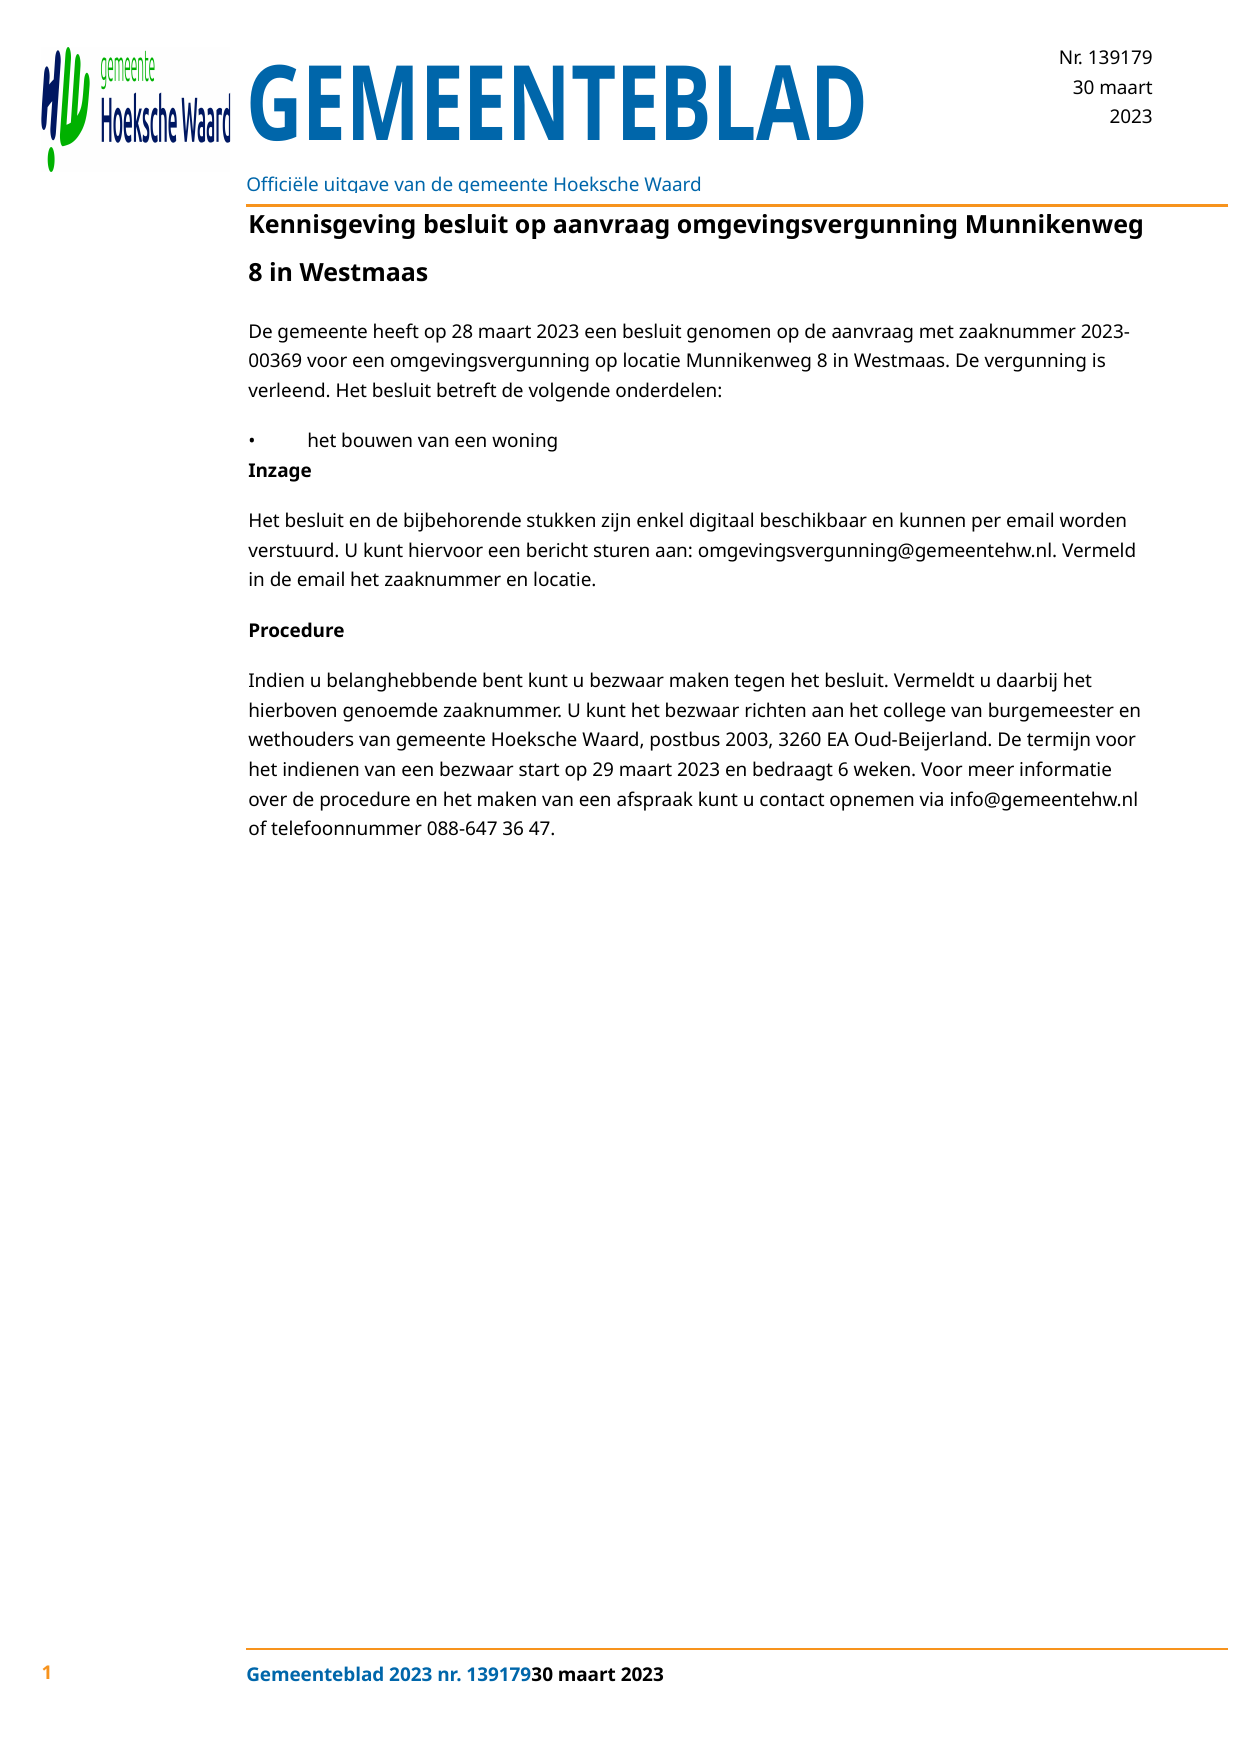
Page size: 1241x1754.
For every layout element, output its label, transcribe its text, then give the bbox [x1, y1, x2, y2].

text Het besluit en de bijbehorende stukken zijn enkel digitaal beschikbaar en kunnen per email worden verstuurd. U kunt hiervoor een bericht sturen aan: omgevingsvergunning@gemeentehw.nl. Vermeld in de email het zaaknummer en locatie. [248, 507, 1152, 592]
text De gemeente heeft op 28 maart 2023 een besluit genomen op de aanvraag met zaaknummer 2023-00369 voor een omgevingsvergunning op locatie Munnikenweg 8 in Westmaas. De vergunning is verleend. Het besluit betreft de volgende onderdelen: [248, 318, 1152, 403]
text Indien u belanghebbende bent kunt u bezwaar maken tegen het besluit. Vermeldt u daarbij het hierboven genoemde zaaknummer. U kunt het bezwaar richten aan het college van burgemeester en wethouders van gemeente Hoeksche Waard, postbus 2003, 3260 EA Oud-Beijerland. De termijn voor het indienen van een bezwaar start op 29 maart 2023 en bedraagt 6 weken. Voor meer informatie over de procedure en het maken van een afspraak kunt u contact opnemen via info@gemeentehw.nl of telefoonnummer 088-647 36 47. [248, 667, 1152, 841]
text Inzage [248, 457, 1152, 483]
text Procedure [248, 617, 1152, 643]
list het bouwen van een woning [248, 427, 1152, 453]
text Kennisgeving besluit op aanvraag omgevingsvergunning Munnikenweg 8 in Westmaas [248, 207, 1152, 288]
picture [41, 47, 231, 172]
